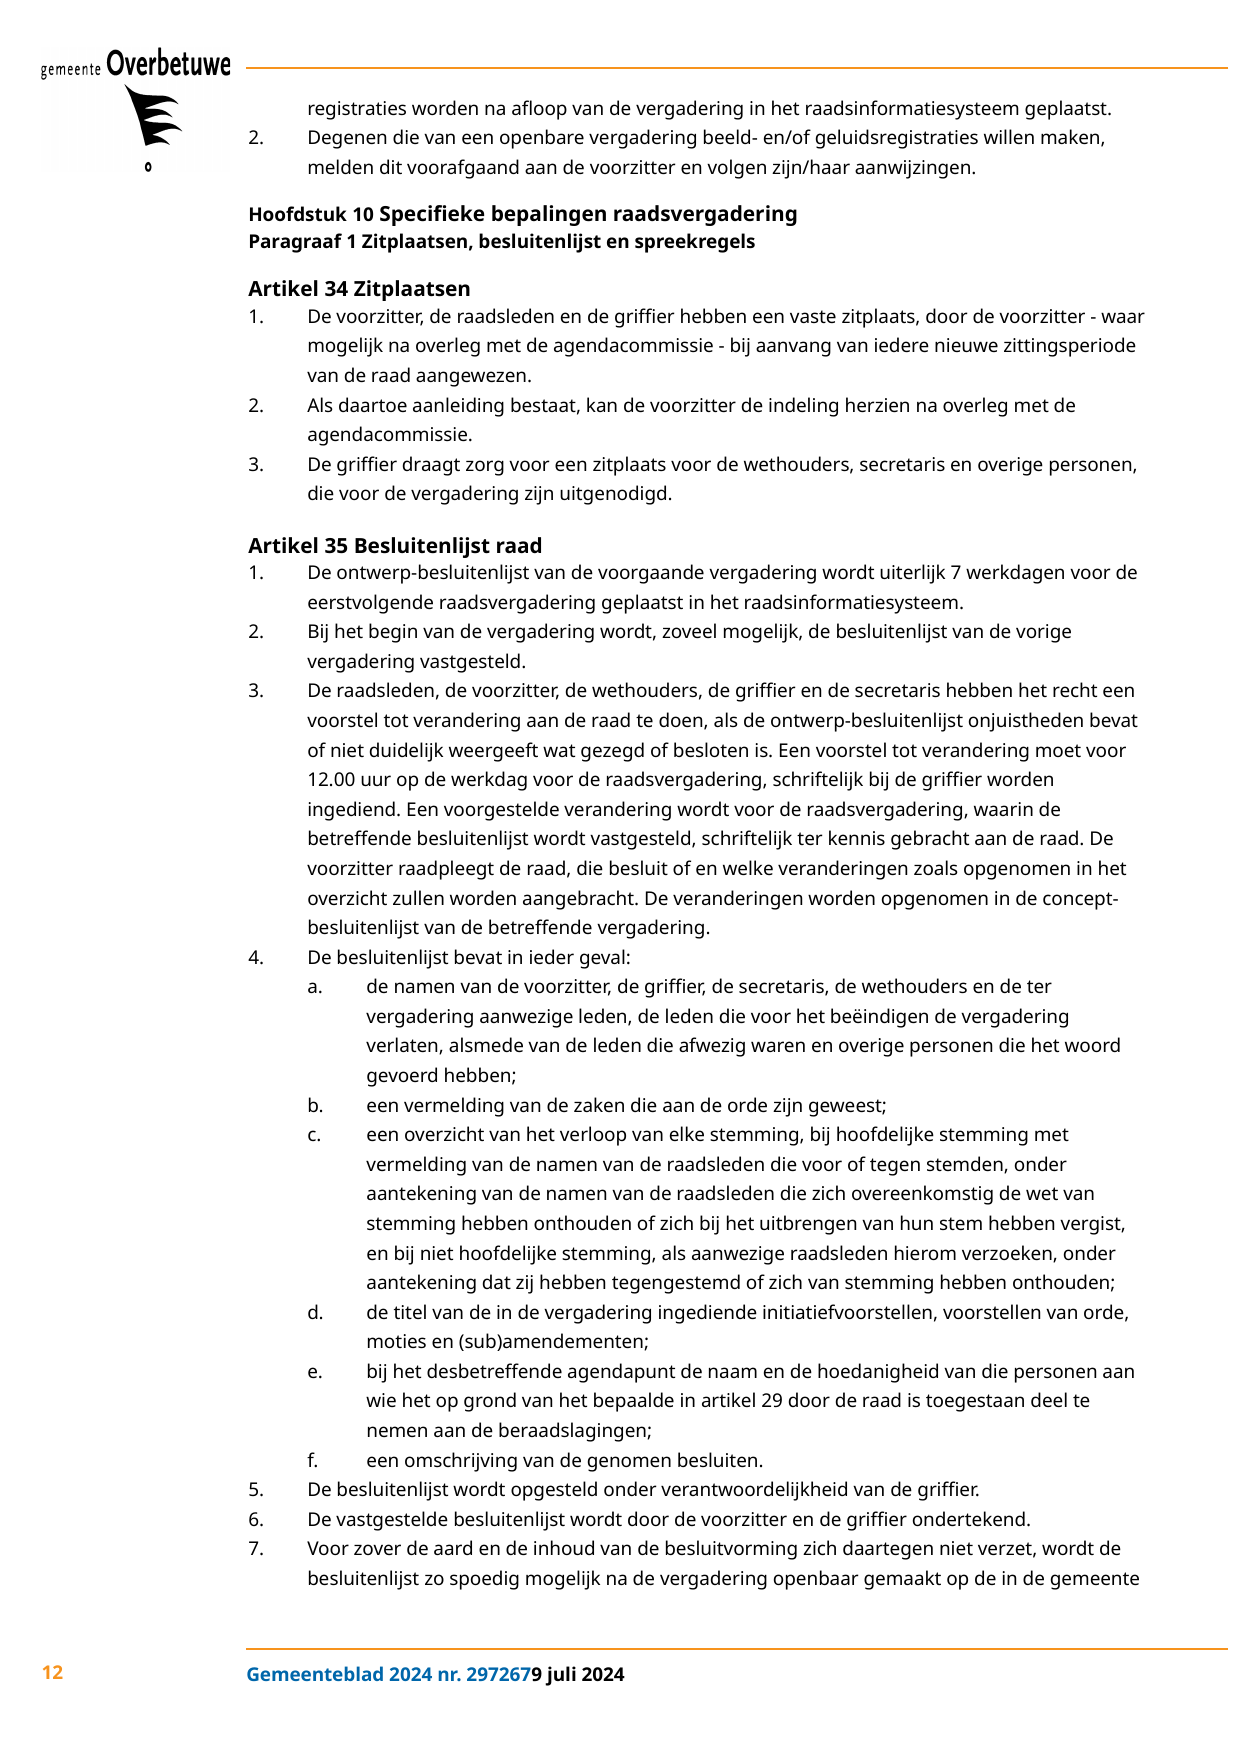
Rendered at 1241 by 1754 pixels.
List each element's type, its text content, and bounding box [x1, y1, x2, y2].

text Paragraaf 1 Zitplaatsen, besluitenlijst en spreekregels [248, 228, 1152, 254]
list De griffier draagt zorg voor een zitplaats voor de wethouders, secretaris en overige personen, die voor de vergadering zijn uitgenodigd. [248, 451, 1152, 506]
list De ontwerp-besluitenlijst van de voorgaande vergadering wordt uiterlijk 7 werkdagen voor de eerstvolgende raadsvergadering geplaatst in het raadsinformatiesysteem. [248, 559, 1152, 615]
list de namen van de voorzitter, de griffier, de secretaris, de wethouders en de ter vergadering aanwezige leden, de leden die voor het beëindigen de vergadering verlaten, alsmede van de leden die afwezig waren en overige personen die het woord gevoerd hebben; [307, 973, 1152, 1088]
list een omschrijving van de genomen besluiten. [307, 1447, 1152, 1473]
list de titel van de in de vergadering ingediende initiatiefvoorstellen, voorstellen van orde, moties en (sub)amendementen; [307, 1299, 1152, 1354]
list De voorzitter, de raadsleden en de griffier hebben een vaste zitplaats, door de voorzitter - waar mogelijk na overleg met de agendacommissie - bij aanvang van iedere nieuwe zittingsperiode van de raad aangewezen. [248, 303, 1152, 388]
text Hoofdstuk 10 Specifieke bepalingen raadsvergadering [248, 199, 1152, 228]
list Bij het begin van de vergadering wordt, zoveel mogelijk, de besluitenlijst van de vorige vergadering vastgesteld. [248, 618, 1152, 674]
list Degenen die van een openbare vergadering beeld- en/of geluidsregistraties willen maken, melden dit voorafgaand aan de voorzitter en volgen zijn/haar aanwijzingen. [248, 124, 1152, 180]
text Artikel 34 Zitplaatsen [248, 274, 1152, 303]
list Voor zover de aard en de inhoud van de besluitvorming zich daartegen niet verzet, wordt de besluitenlijst zo spoedig mogelijk na de vergadering openbaar gemaakt op de in de gemeente [248, 1536, 1152, 1591]
list De vastgestelde besluitenlijst wordt door de voorzitter en de griffier ondertekend. [248, 1506, 1152, 1532]
list De besluitenlijst wordt opgesteld onder verantwoordelijkheid van de griffier. [248, 1476, 1152, 1502]
list Als daartoe aanleiding bestaat, kan de voorzitter de indeling herzien na overleg met de agendacommissie. [248, 392, 1152, 447]
picture [41, 47, 231, 172]
list een vermelding van de zaken die aan de orde zijn geweest; [307, 1092, 1152, 1118]
text Artikel 35 Besluitenlijst raad [248, 531, 1152, 559]
list bij het desbetreffende agendapunt de naam en de hoedanigheid van die personen aan wie het op grond van het bepaalde in artikel 29 door de raad is toegestaan deel te nemen aan de beraadslagingen; [307, 1358, 1152, 1443]
list een overzicht van het verloop van elke stemming, bij hoofdelijke stemming met vermelding van de namen van de raadsleden die voor of tegen stemden, onder aantekening van de namen van de raadsleden die zich overeenkomstig de wet van stemming hebben onthouden of zich bij het uitbrengen van hun stem hebben vergist, en bij niet hoofdelijke stemming, als aanwezige raadsleden hierom verzoeken, onder aantekening dat zij hebben tegengestemd of zich van stemming hebben onthouden; [307, 1121, 1152, 1295]
list De raadsleden, de voorzitter, de wethouders, de griffier en de secretaris hebben het recht een voorstel tot verandering aan de raad te doen, als de ontwerp-besluitenlijst onjuistheden bevat of niet duidelijk weergeeft wat gezegd of besloten is. Een voorstel tot verandering moet voor 12.00 uur op de werkdag voor de raadsvergadering, schriftelijk bij de griffier worden ingediend. Een voorgestelde verandering wordt voor de raadsvergadering, waarin de betreffende besluitenlijst wordt vastgesteld, schriftelijk ter kennis gebracht aan de raad. De voorzitter raadpleegt de raad, die besluit of en welke veranderingen zoals opgenomen in het overzicht zullen worden aangebracht. De veranderingen worden opgenomen in de concept-besluitenlijst van de betreffende vergadering. [248, 678, 1152, 940]
list De besluitenlijst bevat in ieder geval: [248, 944, 1152, 970]
list registraties worden na afloop van de vergadering in het raadsinformatiesysteem geplaatst. [248, 95, 1152, 121]
